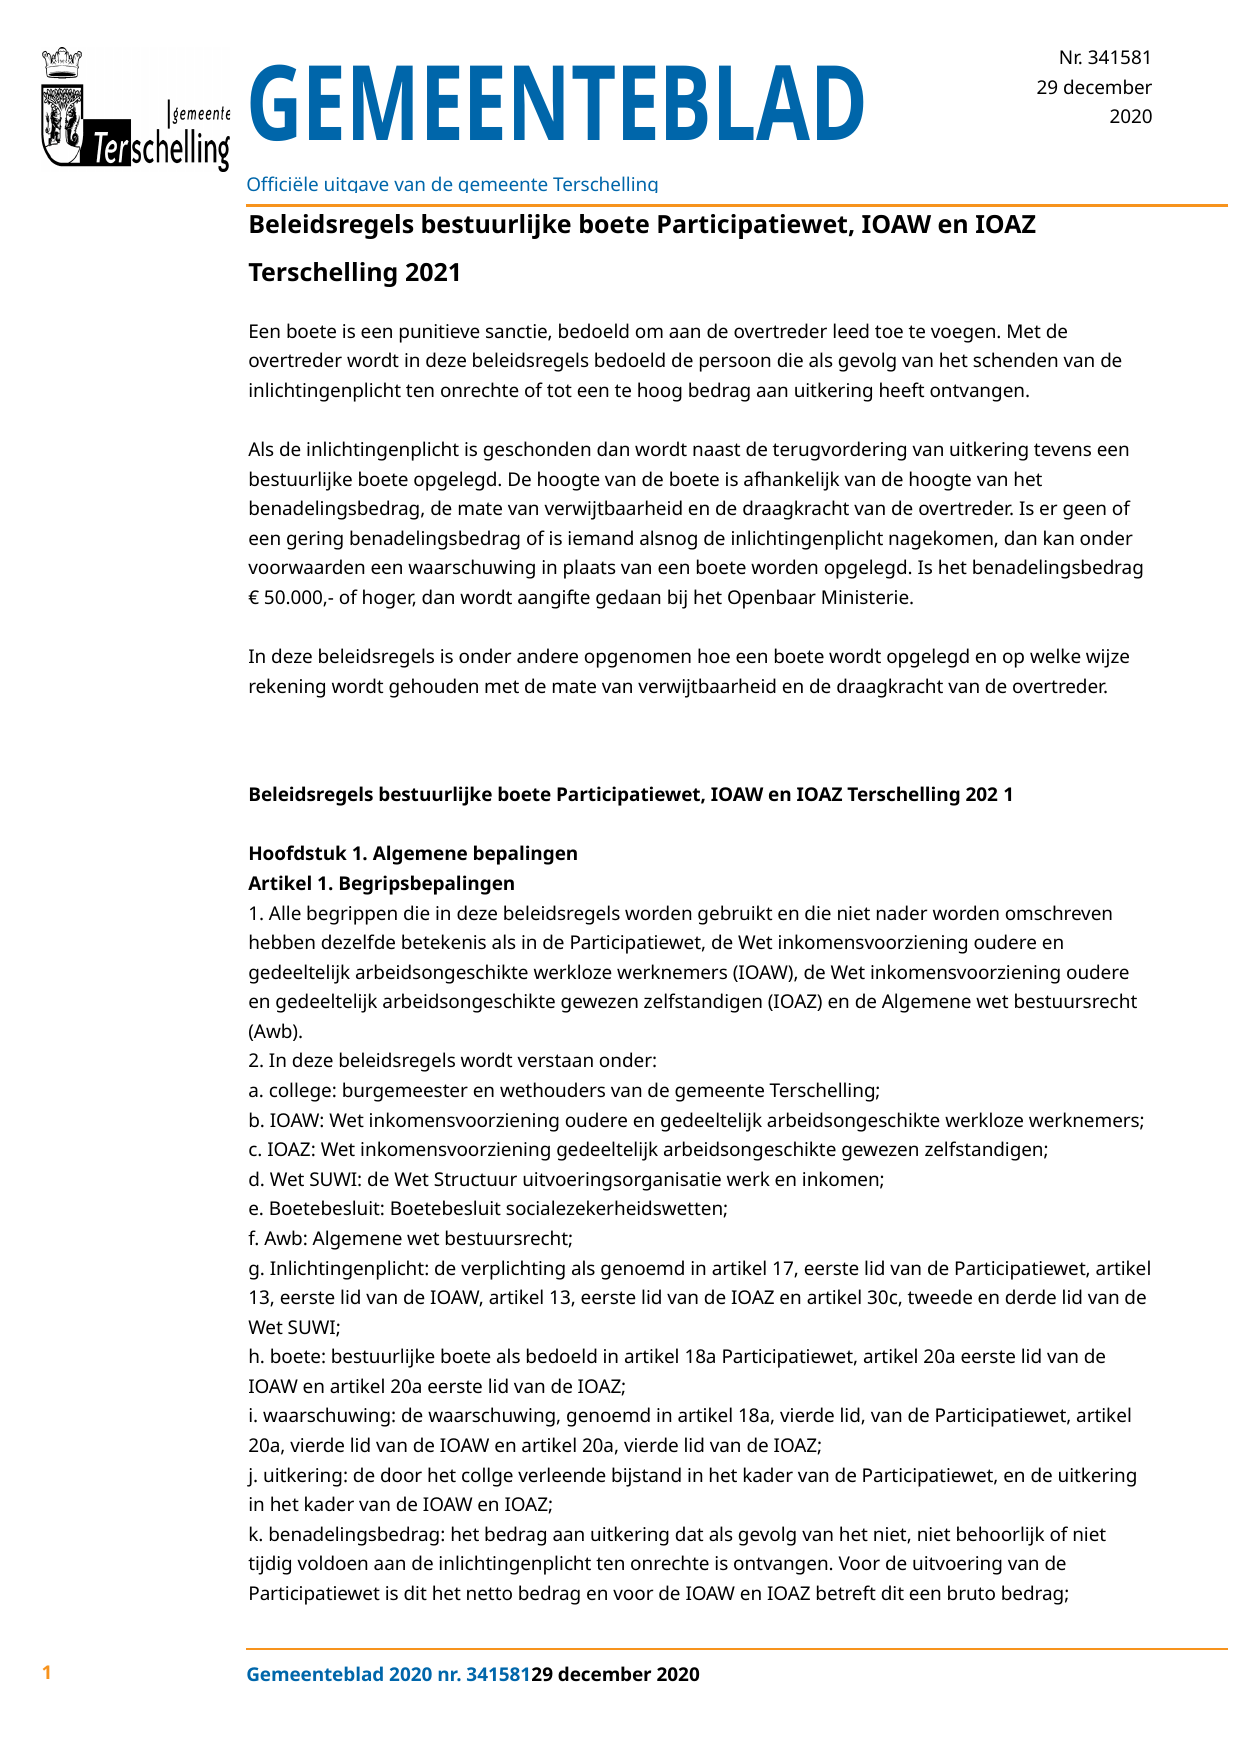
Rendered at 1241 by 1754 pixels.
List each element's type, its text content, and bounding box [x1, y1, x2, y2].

text d. Wet SUWI: de Wet Structuur uitvoeringsorganisatie werk en inkomen; [248, 1166, 1152, 1192]
text Artikel 1. Begripsbepalingen [248, 870, 1152, 896]
text Een boete is een punitieve sanctie, bedoeld om aan de overtreder leed toe te voegen. Met de overtreder wordt in deze beleidsregels bedoeld de persoon die als gevolg van het schenden van de inlichtingenplicht ten onrechte of tot een te hoog bedrag aan uitkering heeft ontvangen. [248, 318, 1152, 403]
text f. Awb: Algemene wet bestuursrecht; [248, 1225, 1152, 1251]
text i. waarschuwing: de waarschuwing, genoemd in artikel 18a, vierde lid, van de Participatiewet, artikel 20a, vierde lid van de IOAW en artikel 20a, vierde lid van de IOAZ; [248, 1403, 1152, 1458]
text 2. In deze beleidsregels wordt verstaan onder: [248, 1048, 1152, 1073]
text a. college: burgemeester en wethouders van de gemeente Terschelling; [248, 1077, 1152, 1103]
text b. IOAW: Wet inkomensvoorziening oudere en gedeeltelijk arbeidsongeschikte werkloze werknemers; [248, 1107, 1152, 1132]
text Beleidsregels bestuurlijke boete Participatiewet, IOAW en IOAZ Terschelling 2021 [248, 207, 1152, 288]
text Beleidsregels bestuurlijke boete Participatiewet, IOAW en IOAZ Terschelling 202 1 [248, 781, 1152, 807]
text e. Boetebesluit: Boetebesluit socialezekerheidswetten; [248, 1196, 1152, 1221]
text k. benadelingsbedrag: het bedrag aan uitkering dat als gevolg van het niet, niet behoorlijk of niet tijdig voldoen aan de inlichtingenplicht ten onrechte is ontvangen. Voor de uitvoering van de Participatiewet is dit het netto bedrag en voor de IOAW en IOAZ betreft dit een bruto bedrag; [248, 1521, 1152, 1606]
text g. Inlichtingenplicht: de verplichting als genoemd in artikel 17, eerste lid van de Participatiewet, artikel 13, eerste lid van de IOAW, artikel 13, eerste lid van de IOAZ en artikel 30c, tweede en derde lid van de Wet SUWI; [248, 1255, 1152, 1339]
text 1. Alle begrippen die in deze beleidsregels worden gebruikt en die niet nader worden omschreven hebben dezelfde betekenis als in de Participatiewet, de Wet inkomensvoorziening oudere en gedeeltelijk arbeidsongeschikte werkloze werknemers (IOAW), de Wet inkomensvoorziening oudere en gedeeltelijk arbeidsongeschikte gewezen zelfstandigen (IOAZ) en de Algemene wet bestuursrecht (Awb). [248, 900, 1152, 1044]
text In deze beleidsregels is onder andere opgenomen hoe een boete wordt opgelegd en op welke wijze rekening wordt gehouden met de mate van verwijtbaarheid en de draagkracht van de overtreder. [248, 643, 1152, 699]
text h. boete: bestuurlijke boete als bedoeld in artikel 18a Participatiewet, artikel 20a eerste lid van de IOAW en artikel 20a eerste lid van de IOAZ; [248, 1343, 1152, 1399]
text Als de inlichtingenplicht is geschonden dan wordt naast de terugvordering van uitkering tevens een bestuurlijke boete opgelegd. De hoogte van de boete is afhankelijk van de hoogte van het benadelingsbedrag, de mate van verwijtbaarheid en de draagkracht van de overtreder. Is er geen of een gering benadelingsbedrag of is iemand alsnog de inlichtingenplicht nagekomen, dan kan onder voorwaarden een waarschuwing in plaats van een boete worden opgelegd. Is het benadelingsbedrag € 50.000,- of hoger, dan wordt aangifte gedaan bij het Openbaar Ministerie. [248, 436, 1152, 610]
picture [41, 47, 231, 172]
text Hoofdstuk 1. Algemene bepalingen [248, 841, 1152, 866]
text c. IOAZ: Wet inkomensvoorziening gedeeltelijk arbeidsongeschikte gewezen zelfstandigen; [248, 1136, 1152, 1162]
text j. uitkering: de door het collge verleende bijstand in het kader van de Participatiewet, en de uitkering in het kader van de IOAW en IOAZ; [248, 1462, 1152, 1517]
